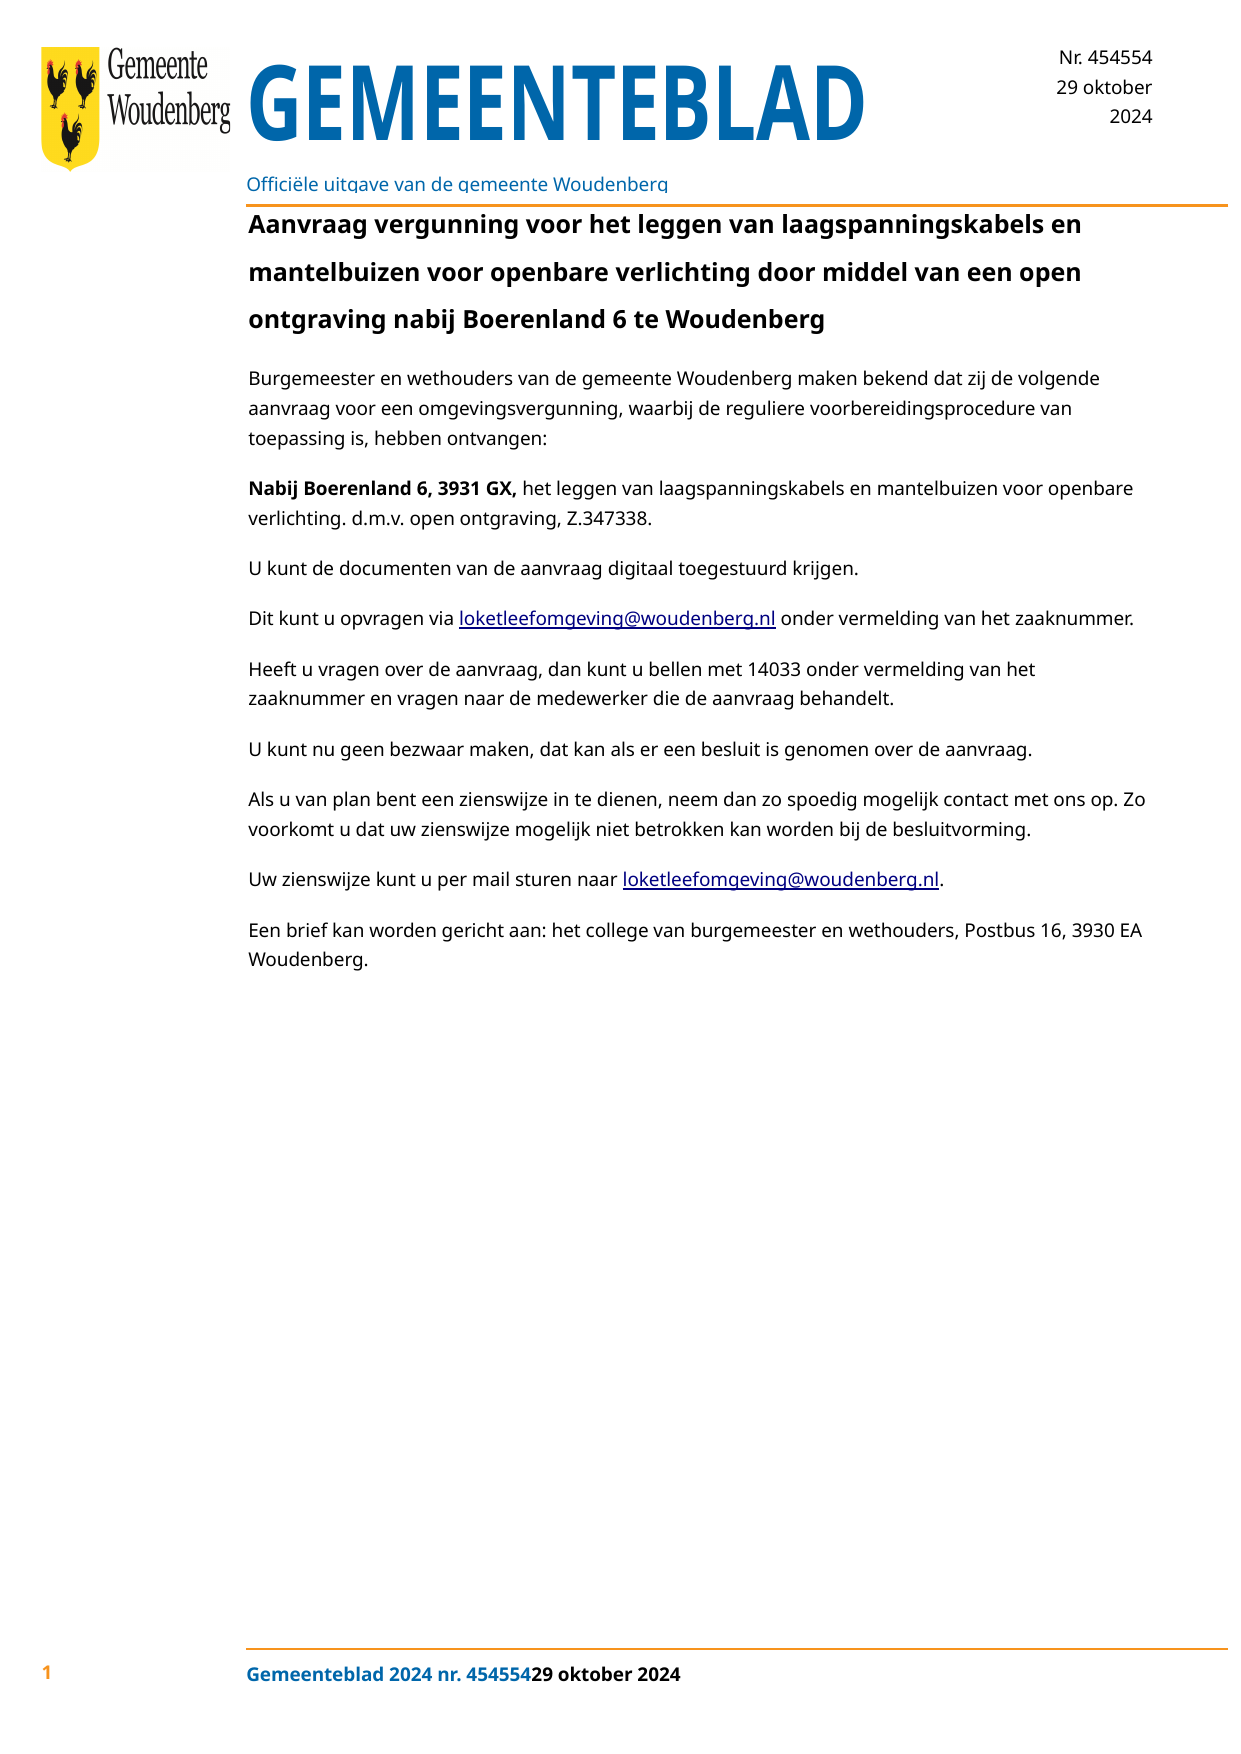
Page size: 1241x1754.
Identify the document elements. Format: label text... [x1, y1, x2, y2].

text Dit kunt u opvragen via loketleefomgeving@woudenberg.nl onder vermelding van het zaaknummer. [248, 606, 1152, 631]
text U kunt nu geen bezwaar maken, dat kan als er een besluit is genomen over de aanvraag. [248, 736, 1152, 762]
text Als u van plan bent een zienswijze in te dienen, neem dan zo spoedig mogelijk contact met ons op. Zo voorkomt u dat uw zienswijze mogelijk niet betrokken kan worden bij de besluitvorming. [248, 786, 1152, 842]
text Heeft u vragen over de aanvraag, dan kunt u bellen met 14033 onder vermelding van het zaaknummer en vragen naar de medewerker die de aanvraag behandelt. [248, 656, 1152, 711]
text Burgemeester en wethouders van de gemeente Woudenberg maken bekend dat zij de volgende aanvraag voor een omgevingsvergunning, waarbij de reguliere voorbereidingsprocedure van toepassing is, hebben ontvangen: [248, 366, 1152, 450]
text U kunt de documenten van de aanvraag digitaal toegestuurd krijgen. [248, 555, 1152, 581]
text Nabij Boerenland 6, 3931 GX, het leggen van laagspanningskabels en mantelbuizen voor openbare verlichting. d.m.v. open ontgraving, Z.347338. [248, 475, 1152, 530]
text Een brief kan worden gericht aan: het college van burgemeester en wethouders, Postbus 16, 3930 EA Woudenberg. [248, 917, 1152, 972]
picture [41, 47, 231, 172]
text Uw zienswijze kunt u per mail sturen naar loketleefomgeving@woudenberg.nl. [248, 866, 1152, 892]
text Aanvraag vergunning voor het leggen van laagspanningskabels en mantelbuizen voor openbare verlichting door middel van een open ontgraving nabij Boerenland 6 te Woudenberg [248, 207, 1152, 336]
